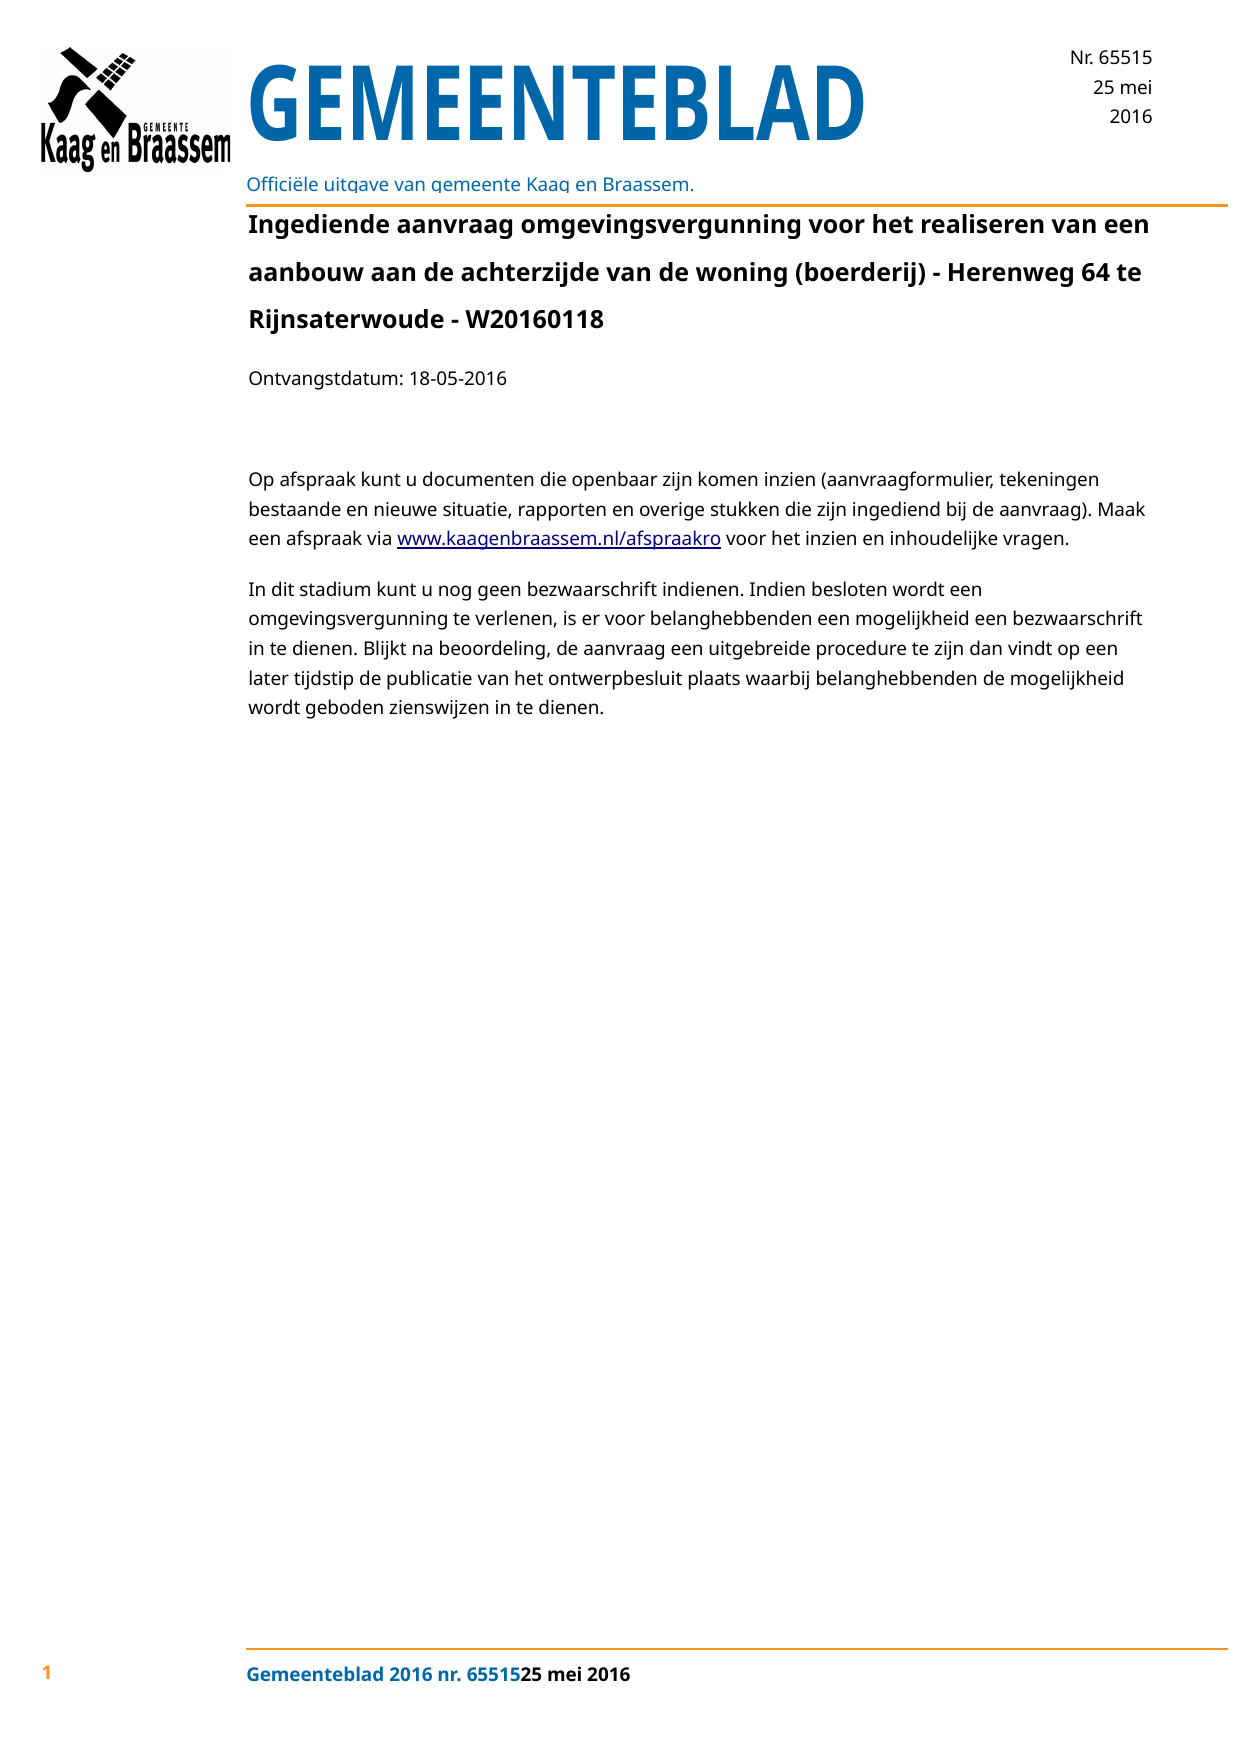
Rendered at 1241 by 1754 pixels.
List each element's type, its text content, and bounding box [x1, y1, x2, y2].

text In dit stadium kunt u nog geen bezwaarschrift indienen. Indien besloten wordt een omgevingsvergunning te verlenen, is er voor belanghebbenden een mogelijkheid een bezwaarschrift in te dienen. Blijkt na beoordeling, de aanvraag een uitgebreide procedure te zijn dan vindt op een later tijdstip de publicatie van het ontwerpbesluit plaats waarbij belanghebbenden de mogelijkheid wordt geboden zienswijzen in te dienen. [248, 576, 1152, 720]
picture [41, 47, 231, 172]
text Op afspraak kunt u documenten die openbaar zijn komen inzien (aanvraagformulier, tekeningen bestaande en nieuwe situatie, rapporten en overige stukken die zijn ingediend bij de aanvraag). Maak een afspraak via www.kaagenbraassem.nl/afspraakro voor het inzien en inhoudelijke vragen. [248, 466, 1152, 551]
text Ontvangstdatum: 18-05-2016 [248, 366, 1152, 391]
text Ingediende aanvraag omgevingsvergunning voor het realiseren van een aanbouw aan de achterzijde van de woning (boerderij) - Herenweg 64 te Rijnsaterwoude - W20160118 [248, 207, 1152, 336]
